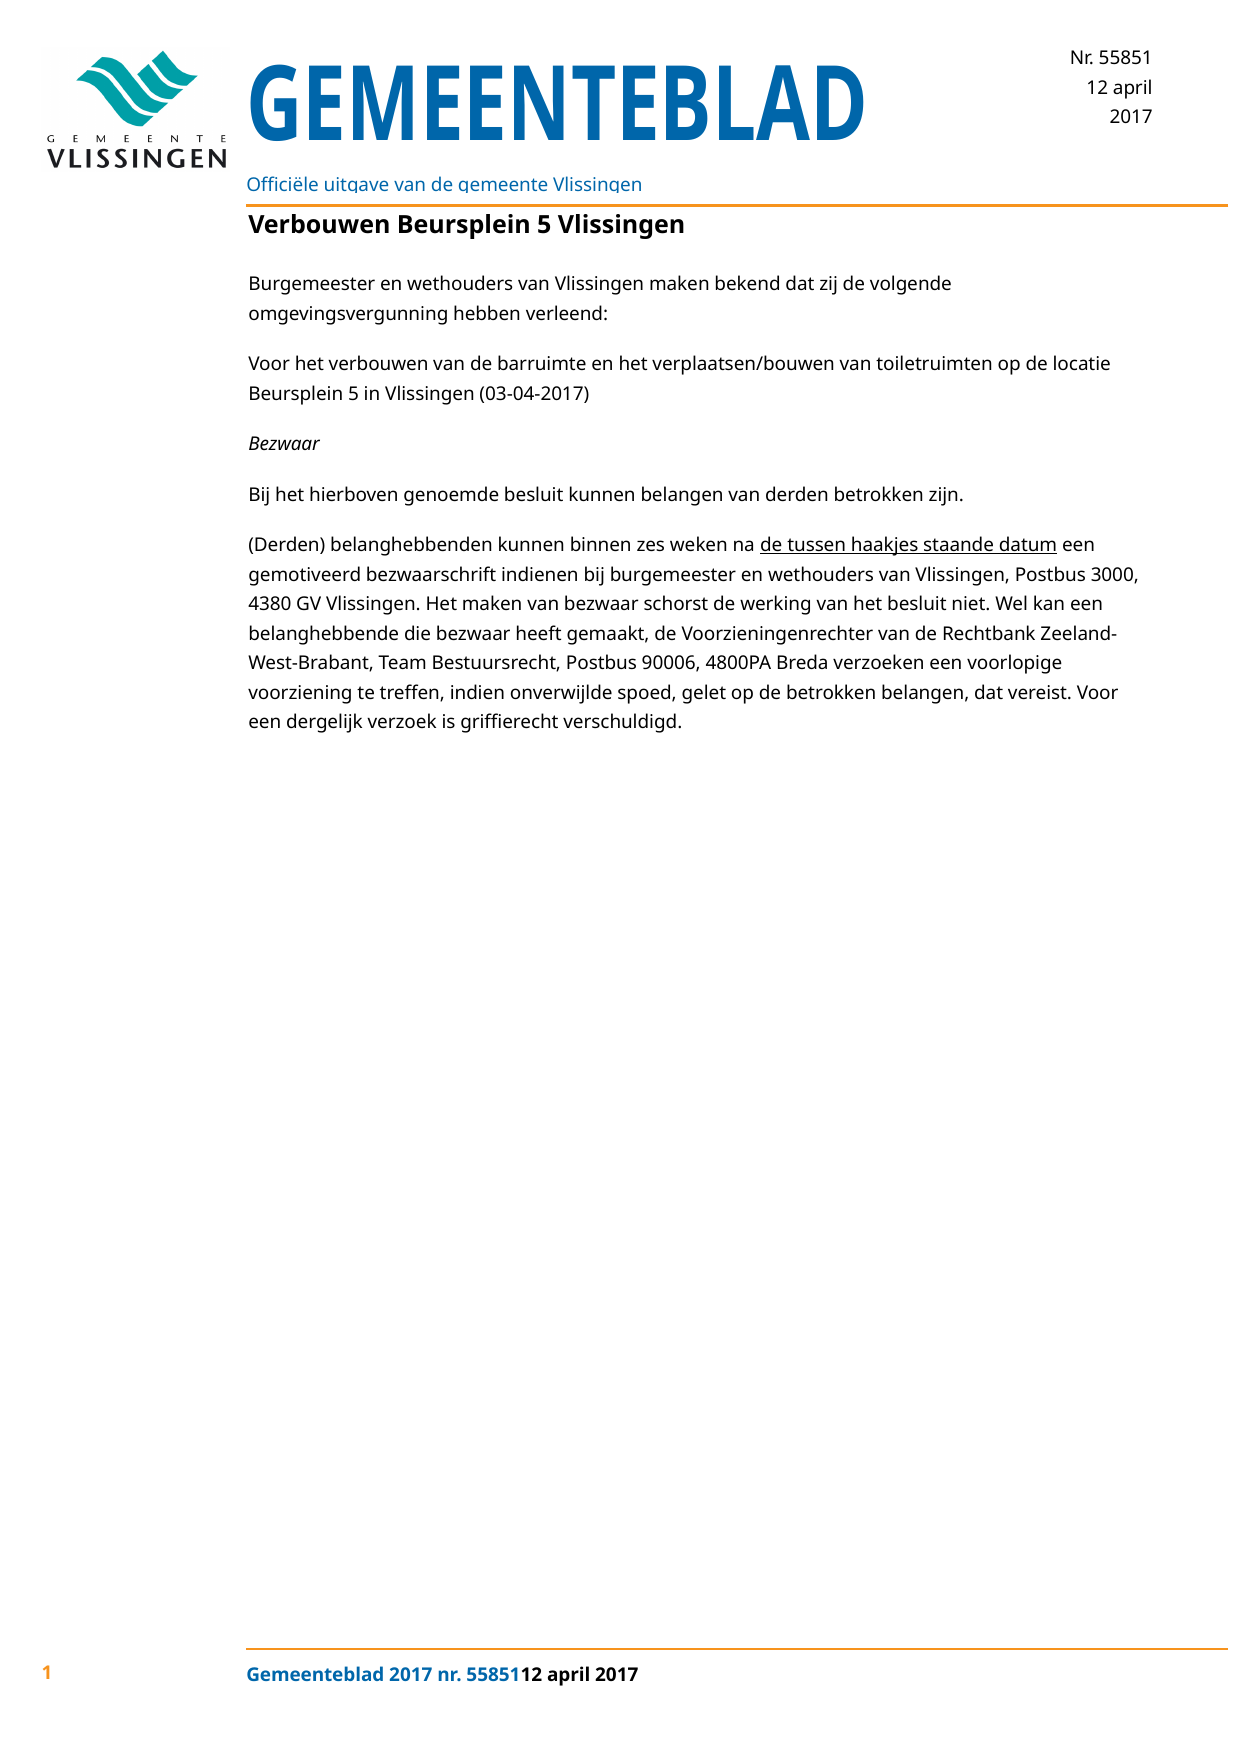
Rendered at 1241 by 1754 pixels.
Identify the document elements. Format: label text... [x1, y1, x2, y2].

picture [41, 47, 231, 172]
text Bij het hierboven genoemde besluit kunnen belangen van derden betrokken zijn. [248, 481, 1152, 506]
text Verbouwen Beursplein 5 Vlissingen [248, 207, 1152, 241]
text Burgemeester en wethouders van Vlissingen maken bekend dat zij de volgende omgevingsvergunning hebben verleend: [248, 270, 1152, 326]
text Bezwaar [248, 430, 1152, 456]
text Voor het verbouwen van de barruimte en het verplaatsen/bouwen van toiletruimten op de locatie Beursplein 5 in Vlissingen (03-04-2017) [248, 350, 1152, 406]
text (Derden) belanghebbenden kunnen binnen zes weken na de tussen haakjes staande datum een gemotiveerd bezwaarschrift indienen bij burgemeester en wethouders van Vlissingen, Postbus 3000, 4380 GV Vlissingen. Het maken van bezwaar schorst de werking van het besluit niet. Wel kan een belanghebbende die bezwaar heeft gemaakt, de Voorzieningenrechter van de Rechtbank Zeeland-West-Brabant, Team Bestuursrecht, Postbus 90006, 4800PA Breda verzoeken een voorlopige voorziening te treffen, indien onverwijlde spoed, gelet op de betrokken belangen, dat vereist. Voor een dergelijk verzoek is griffierecht verschuldigd. [248, 531, 1152, 734]
